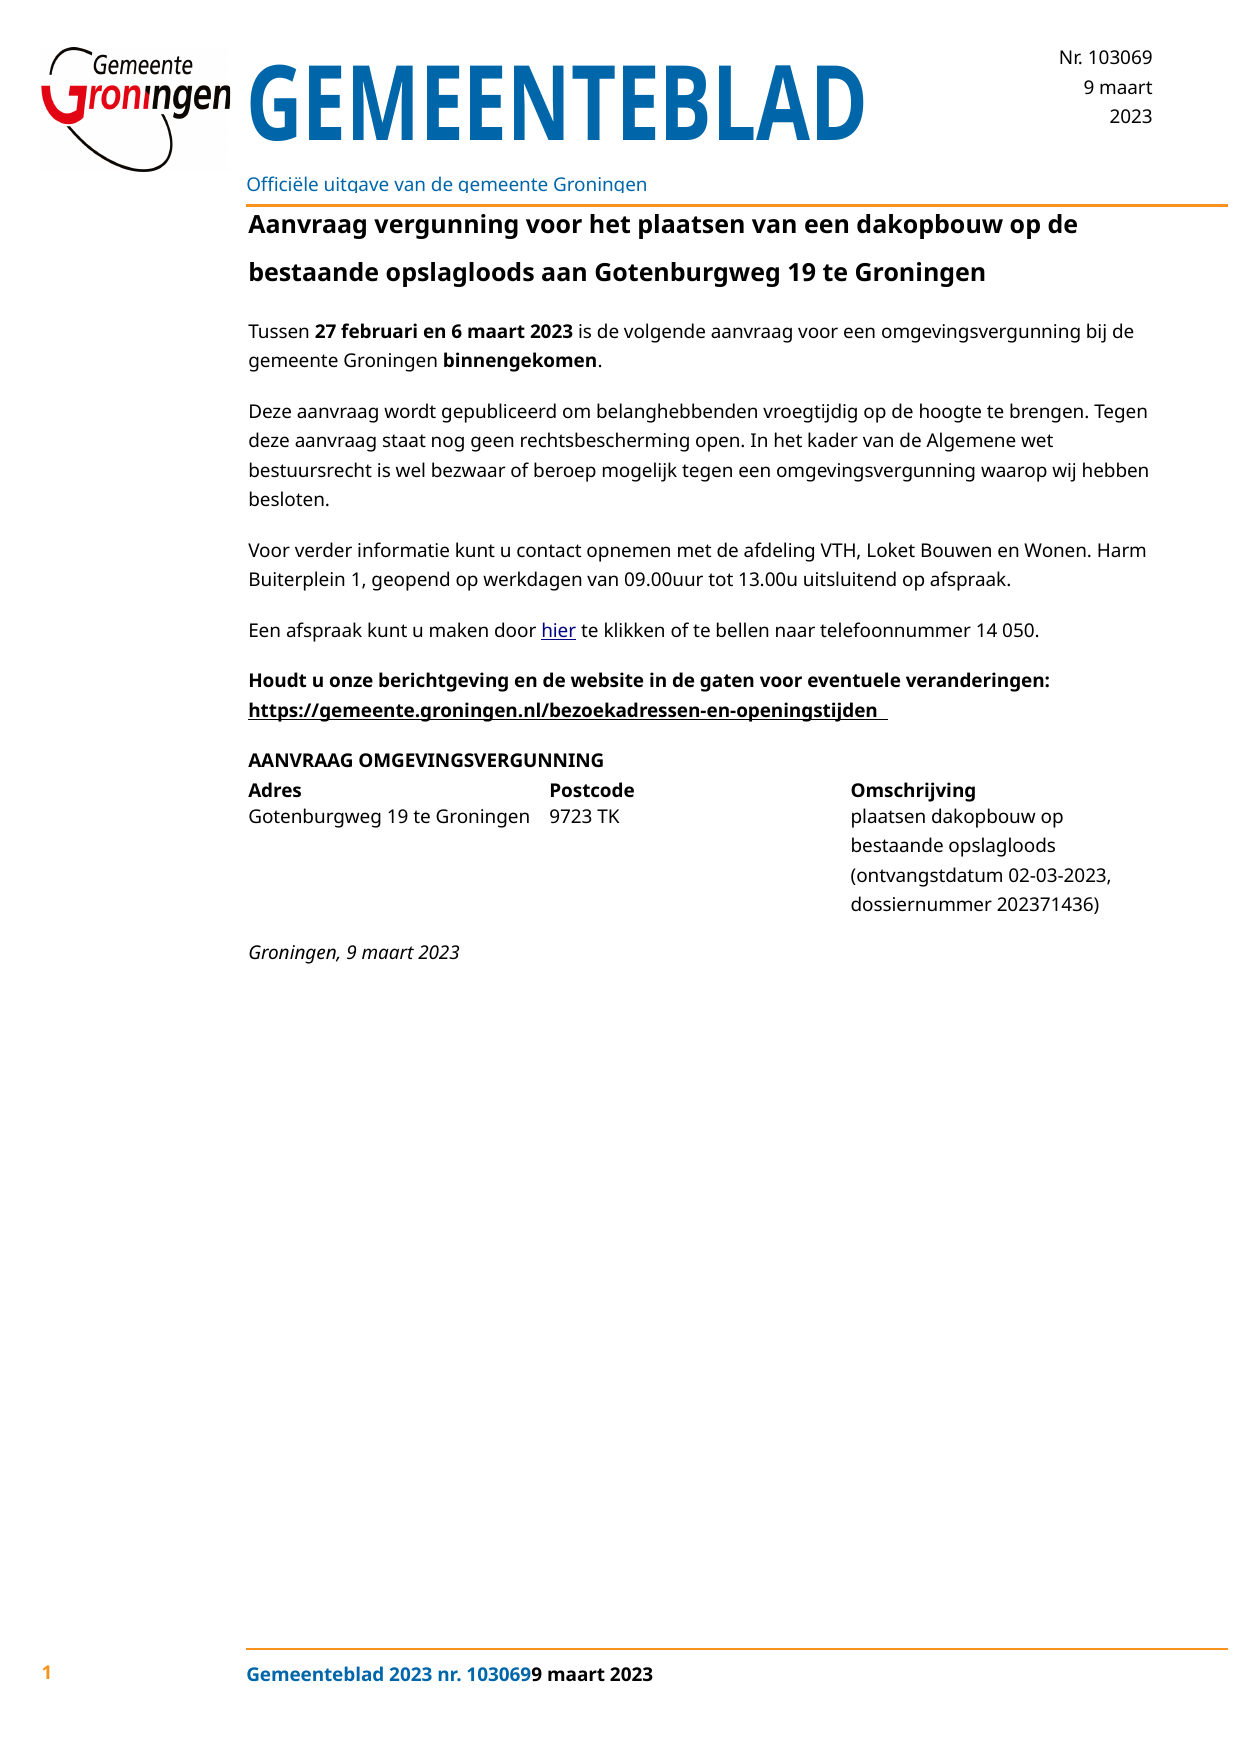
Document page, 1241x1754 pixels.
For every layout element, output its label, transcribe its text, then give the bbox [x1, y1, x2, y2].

table_header Postcode [549, 777, 850, 803]
text AANVRAAG OMGEVINGSVERGUNNING [248, 747, 1152, 773]
table_cell 9723 TK [549, 803, 850, 917]
picture [41, 47, 231, 172]
text Groningen, 9 maart 2023 [248, 939, 1152, 964]
table_header Omschrijving [850, 777, 1152, 803]
text Een afspraak kunt u maken door hier te klikken of te bellen naar telefoonnummer 14 050. [248, 617, 1152, 643]
text Deze aanvraag wordt gepubliceerd om belanghebbenden vroegtijdig op de hoogte te brengen. Tegen deze aanvraag staat nog geen rechtsbescherming open. In het kader van de Algemene wet bestuursrecht is wel bezwaar of beroep mogelijk tegen een omgevingsvergunning waarop wij hebben besloten. [248, 398, 1152, 512]
table_cell plaatsen dakopbouw op bestaande opslagloods (ontvangstdatum 02-03-2023, dossiernummer 202371436) [850, 803, 1152, 917]
text Aanvraag vergunning voor het plaatsen van een dakopbouw op de bestaande opslagloods aan Gotenburgweg 19 te Groningen [248, 207, 1152, 288]
table_cell Gotenburgweg 19 te Groningen [248, 803, 549, 917]
text Voor verder informatie kunt u contact opnemen met de afdeling VTH, Loket Bouwen en Wonen. Harm Buiterplein 1, geopend op werkdagen van 09.00uur tot 13.00u uitsluitend op afspraak. [248, 537, 1152, 592]
table_header Adres [248, 777, 549, 803]
text Houdt u onze berichtgeving en de website in de gaten voor eventuele veranderingen: https://gemeente.groningen.nl/bezoekadressen-en-openingstijden [248, 667, 1152, 723]
text Tussen 27 februari en 6 maart 2023 is de volgende aanvraag voor een omgevingsvergunning bij de gemeente Groningen binnengekomen. [248, 318, 1152, 373]
